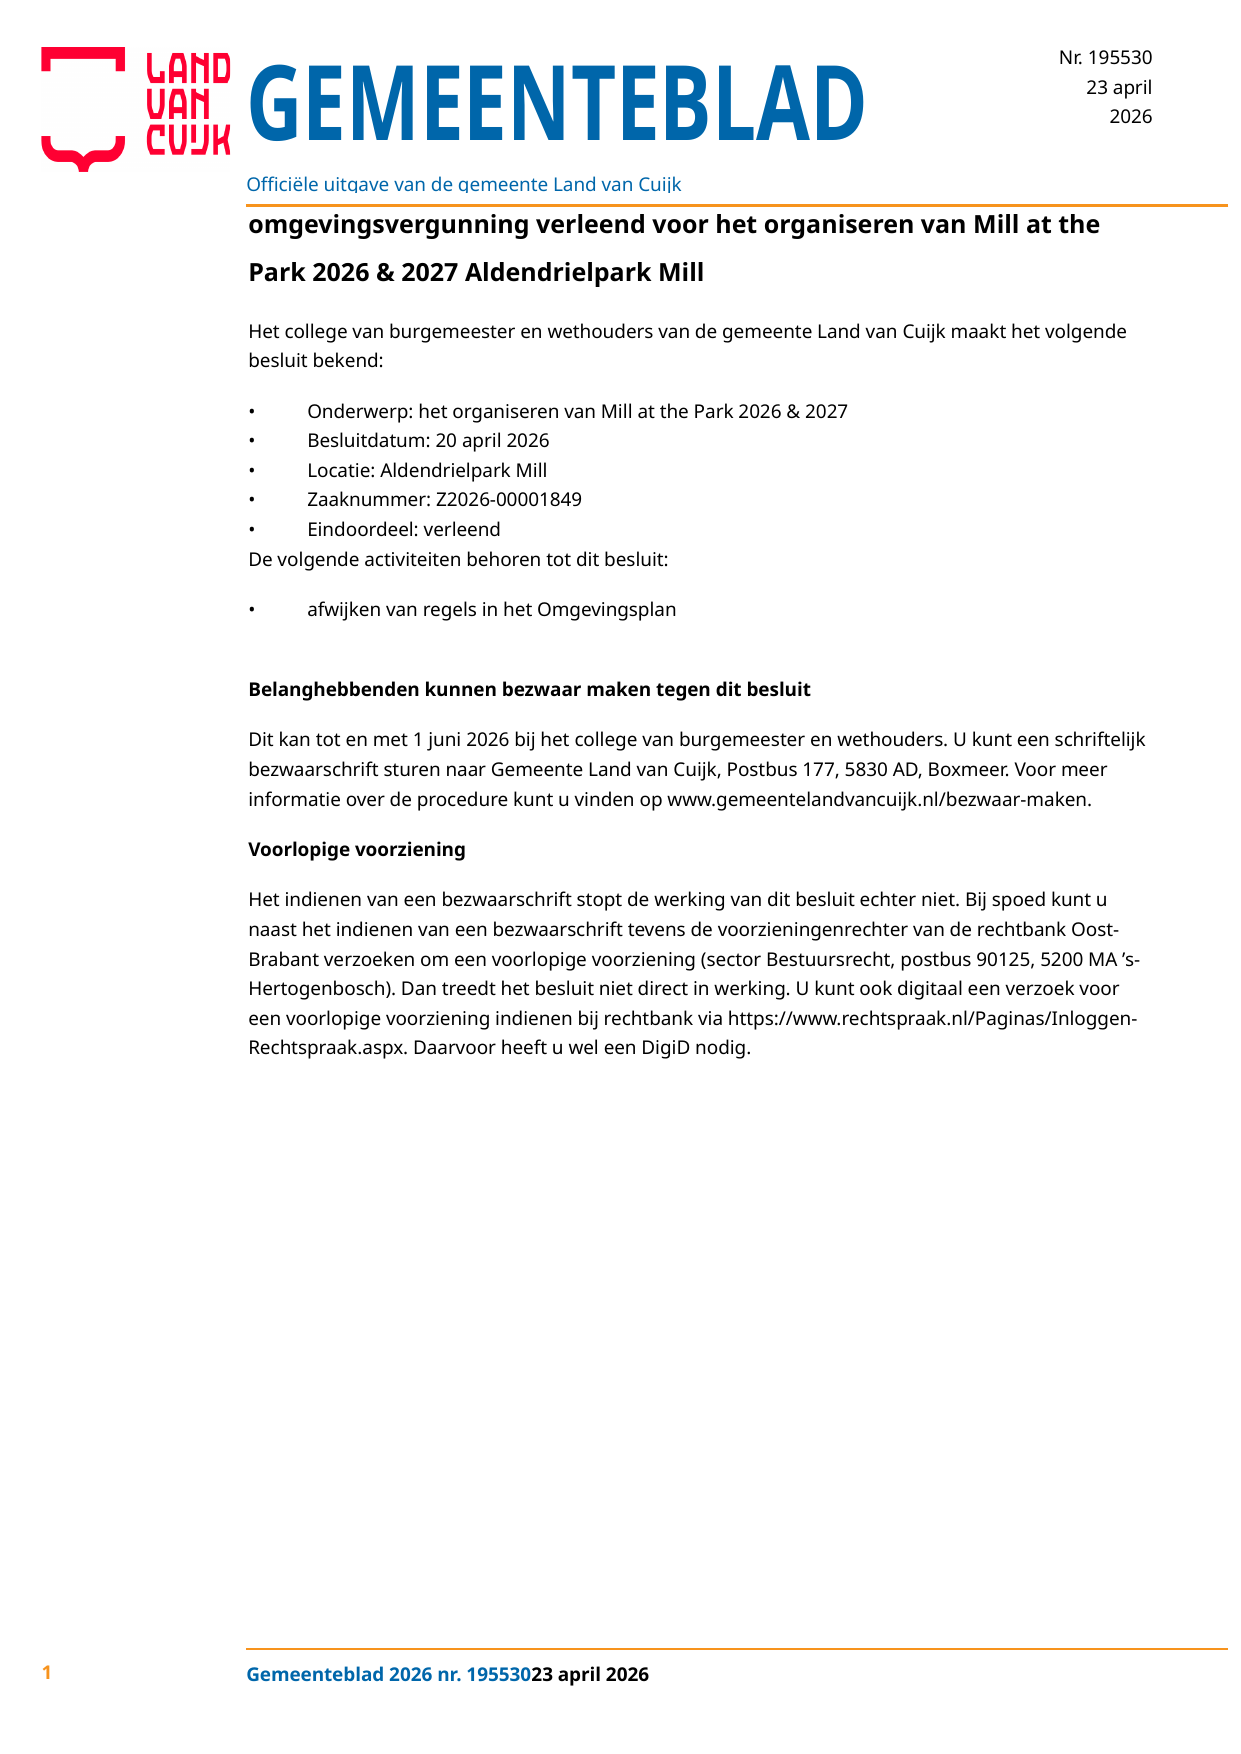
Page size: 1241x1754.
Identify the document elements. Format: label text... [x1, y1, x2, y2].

text Het college van burgemeester en wethouders van de gemeente Land van Cuijk maakt het volgende besluit bekend: [248, 318, 1152, 373]
list Zaaknummer: Z2026-00001849 [248, 487, 1152, 512]
text omgevingsvergunning verleend voor het organiseren van Mill at the Park 2026 & 2027 Aldendrielpark Mill [248, 207, 1152, 288]
list Onderwerp: het organiseren van Mill at the Park 2026 & 2027 [248, 398, 1152, 424]
text Het indienen van een bezwaarschrift stopt de werking van dit besluit echter niet. Bij spoed kunt u naast het indienen van een bezwaarschrift tevens de voorzieningenrechter van de rechtbank Oost-Brabant verzoeken om een voorlopige voorziening (sector Bestuursrecht, postbus 90125, 5200 MA ’s-Hertogenbosch). Dan treedt het besluit niet direct in werking. U kunt ook digitaal een verzoek voor een voorlopige voorziening indienen bij rechtbank via https://www.rechtspraak.nl/Paginas/Inloggen-Rechtspraak.aspx. Daarvoor heeft u wel een DigiD nodig. [248, 887, 1152, 1060]
list Besluitdatum: 20 april 2026 [248, 427, 1152, 453]
list Locatie: Aldendrielpark Mill [248, 457, 1152, 483]
list afwijken van regels in het Omgevingsplan [248, 596, 1152, 622]
text Dit kan tot en met 1 juni 2026 bij het college van burgemeester en wethouders. U kunt een schriftelijk bezwaarschrift sturen naar Gemeente Land van Cuijk, Postbus 177, 5830 AD, Boxmeer. Voor meer informatie over de procedure kunt u vinden op www.gemeentelandvancuijk.nl/bezwaar-maken. [248, 727, 1152, 812]
text Voorlopige voorziening [248, 836, 1152, 862]
text De volgende activiteiten behoren tot dit besluit: [248, 546, 1152, 572]
text Belanghebbenden kunnen bezwaar maken tegen dit besluit [248, 676, 1152, 702]
list Eindoordeel: verleend [248, 516, 1152, 542]
picture [41, 47, 231, 172]
